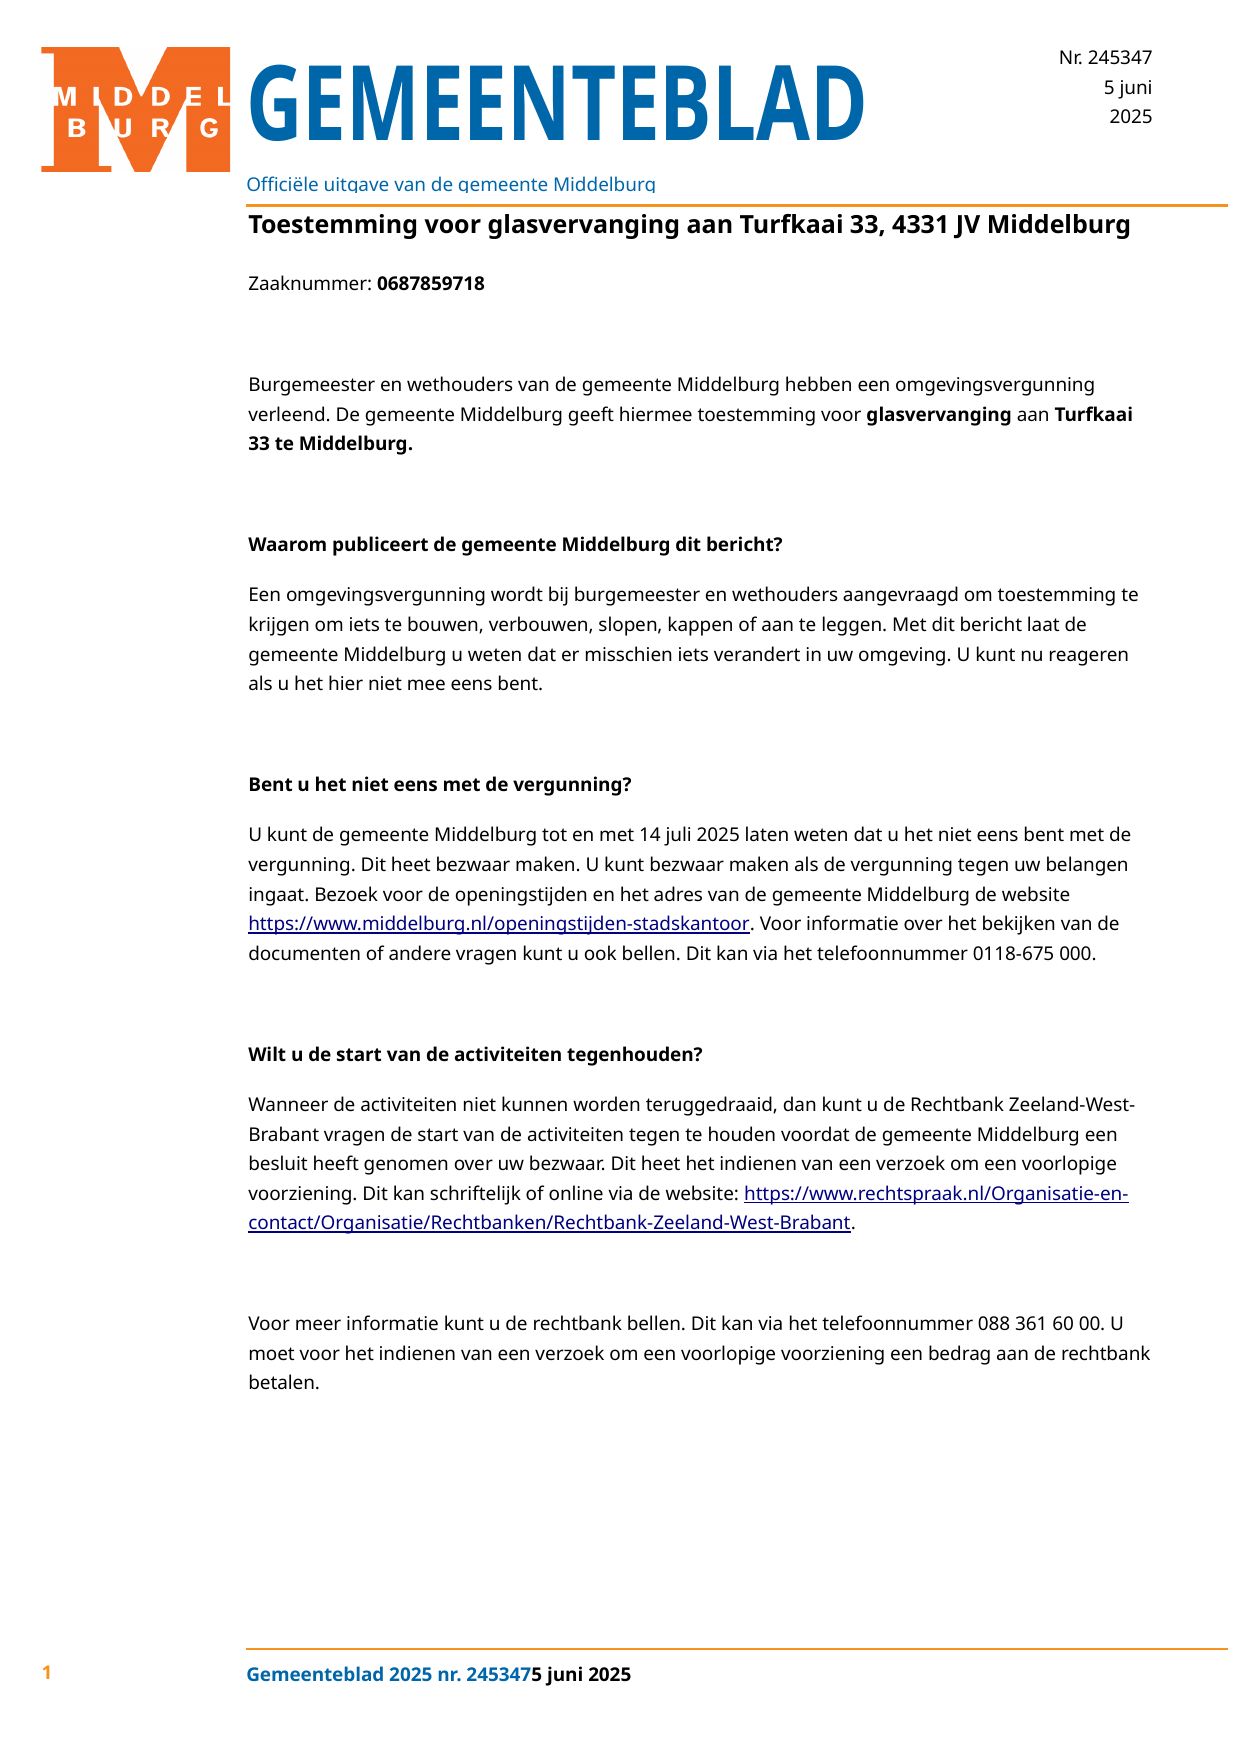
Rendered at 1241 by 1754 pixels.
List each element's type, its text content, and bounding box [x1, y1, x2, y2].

text Wilt u de start van de activiteiten tegenhouden? [248, 1041, 1152, 1066]
text Toestemming voor glasvervanging aan Turfkaai 33, 4331 JV Middelburg [248, 207, 1152, 241]
text Voor meer informatie kunt u de rechtbank bellen. Dit kan via het telefoonnummer 088 361 60 00. U moet voor het indienen van een verzoek om een voorlopige voorziening een bedrag aan de rechtbank betalen. [248, 1310, 1152, 1395]
text Burgemeester en wethouders van de gemeente Middelburg hebben een omgevingsvergunning verleend. De gemeente Middelburg geeft hiermee toestemming voor glasvervanging aan Turfkaai 33 te Middelburg. [248, 371, 1152, 456]
text Zaaknummer: 0687859718 [248, 270, 1152, 296]
text Wanneer de activiteiten niet kunnen worden teruggedraaid, dan kunt u de Rechtbank Zeeland-West-Brabant vragen de start van de activiteiten tegen te houden voordat de gemeente Middelburg een besluit heeft genomen over uw bezwaar. Dit heet het indienen van een verzoek om een voorlopige voorziening. Dit kan schriftelijk of online via de website: https://www.rechtspraak.nl/Organisatie-en-contact/Organisatie/Rechtbanken/Rechtbank-Zeeland-West-Brabant. [248, 1091, 1152, 1235]
text Bent u het niet eens met de vergunning? [248, 771, 1152, 797]
text Een omgevingsvergunning wordt bij burgemeester en wethouders aangevraagd om toestemming te krijgen om iets te bouwen, verbouwen, slopen, kappen of aan te leggen. Met dit bericht laat de gemeente Middelburg u weten dat er misschien iets verandert in uw omgeving. U kunt nu reageren als u het hier niet mee eens bent. [248, 582, 1152, 696]
picture [41, 47, 231, 172]
text Waarom publiceert de gemeente Middelburg dit bericht? [248, 531, 1152, 557]
text U kunt de gemeente Middelburg tot en met 14 juli 2025 laten weten dat u het niet eens bent met de vergunning. Dit heet bezwaar maken. U kunt bezwaar maken als de vergunning tegen uw belangen ingaat. Bezoek voor de openingstijden en het adres van de gemeente Middelburg de website https://www.middelburg.nl/openingstijden-stadskantoor. Voor informatie over het bekijken van de documenten of andere vragen kunt u ook bellen. Dit kan via het telefoonnummer 0118-675 000. [248, 822, 1152, 966]
